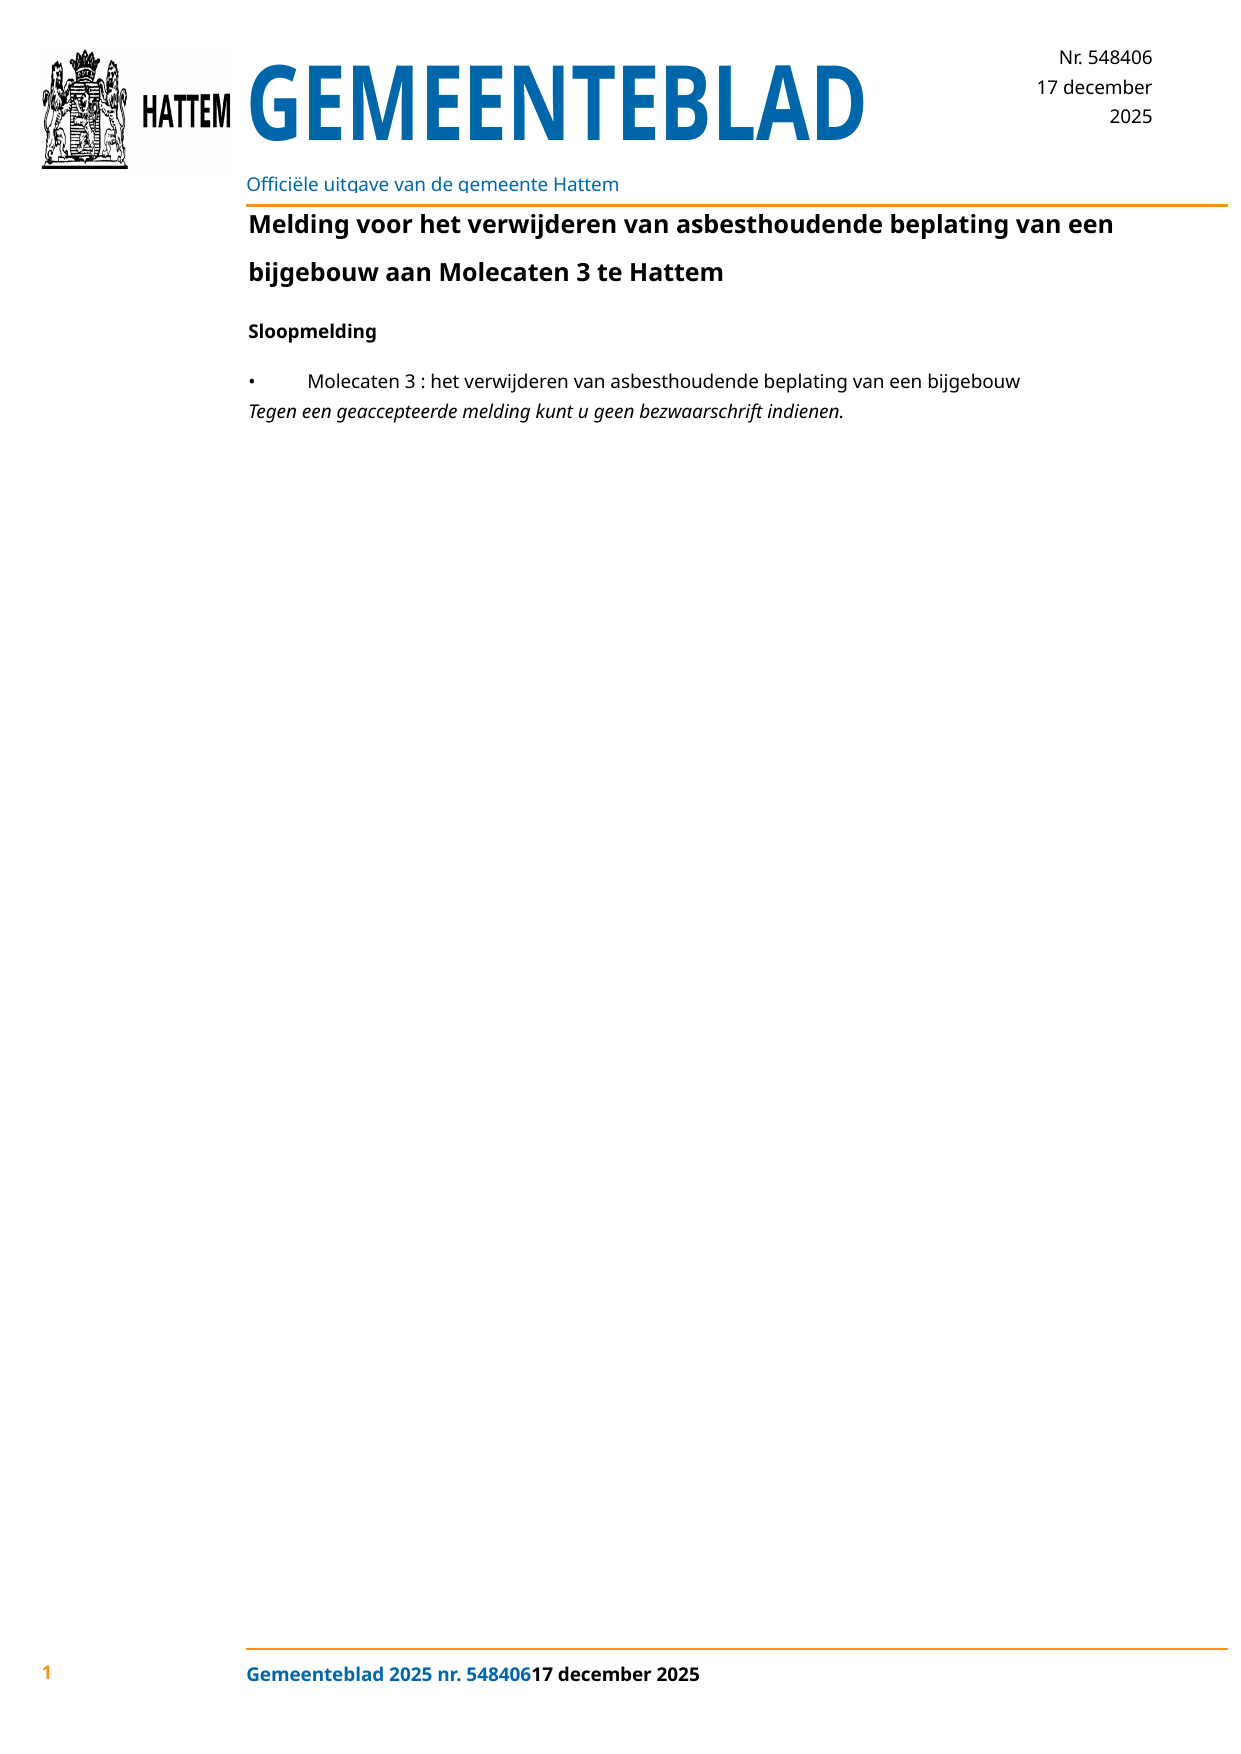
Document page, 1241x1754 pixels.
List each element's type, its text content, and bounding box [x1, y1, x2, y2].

picture [41, 47, 231, 172]
list Molecaten 3 : het verwijderen van asbesthoudende beplating van een bijgebouw [248, 368, 1152, 394]
text Tegen een geaccepteerde melding kunt u geen bezwaarschrift indienen. [248, 398, 1152, 424]
text Melding voor het verwijderen van asbesthoudende beplating van een bijgebouw aan Molecaten 3 te Hattem [248, 207, 1152, 288]
text Sloopmelding [248, 318, 1152, 344]
